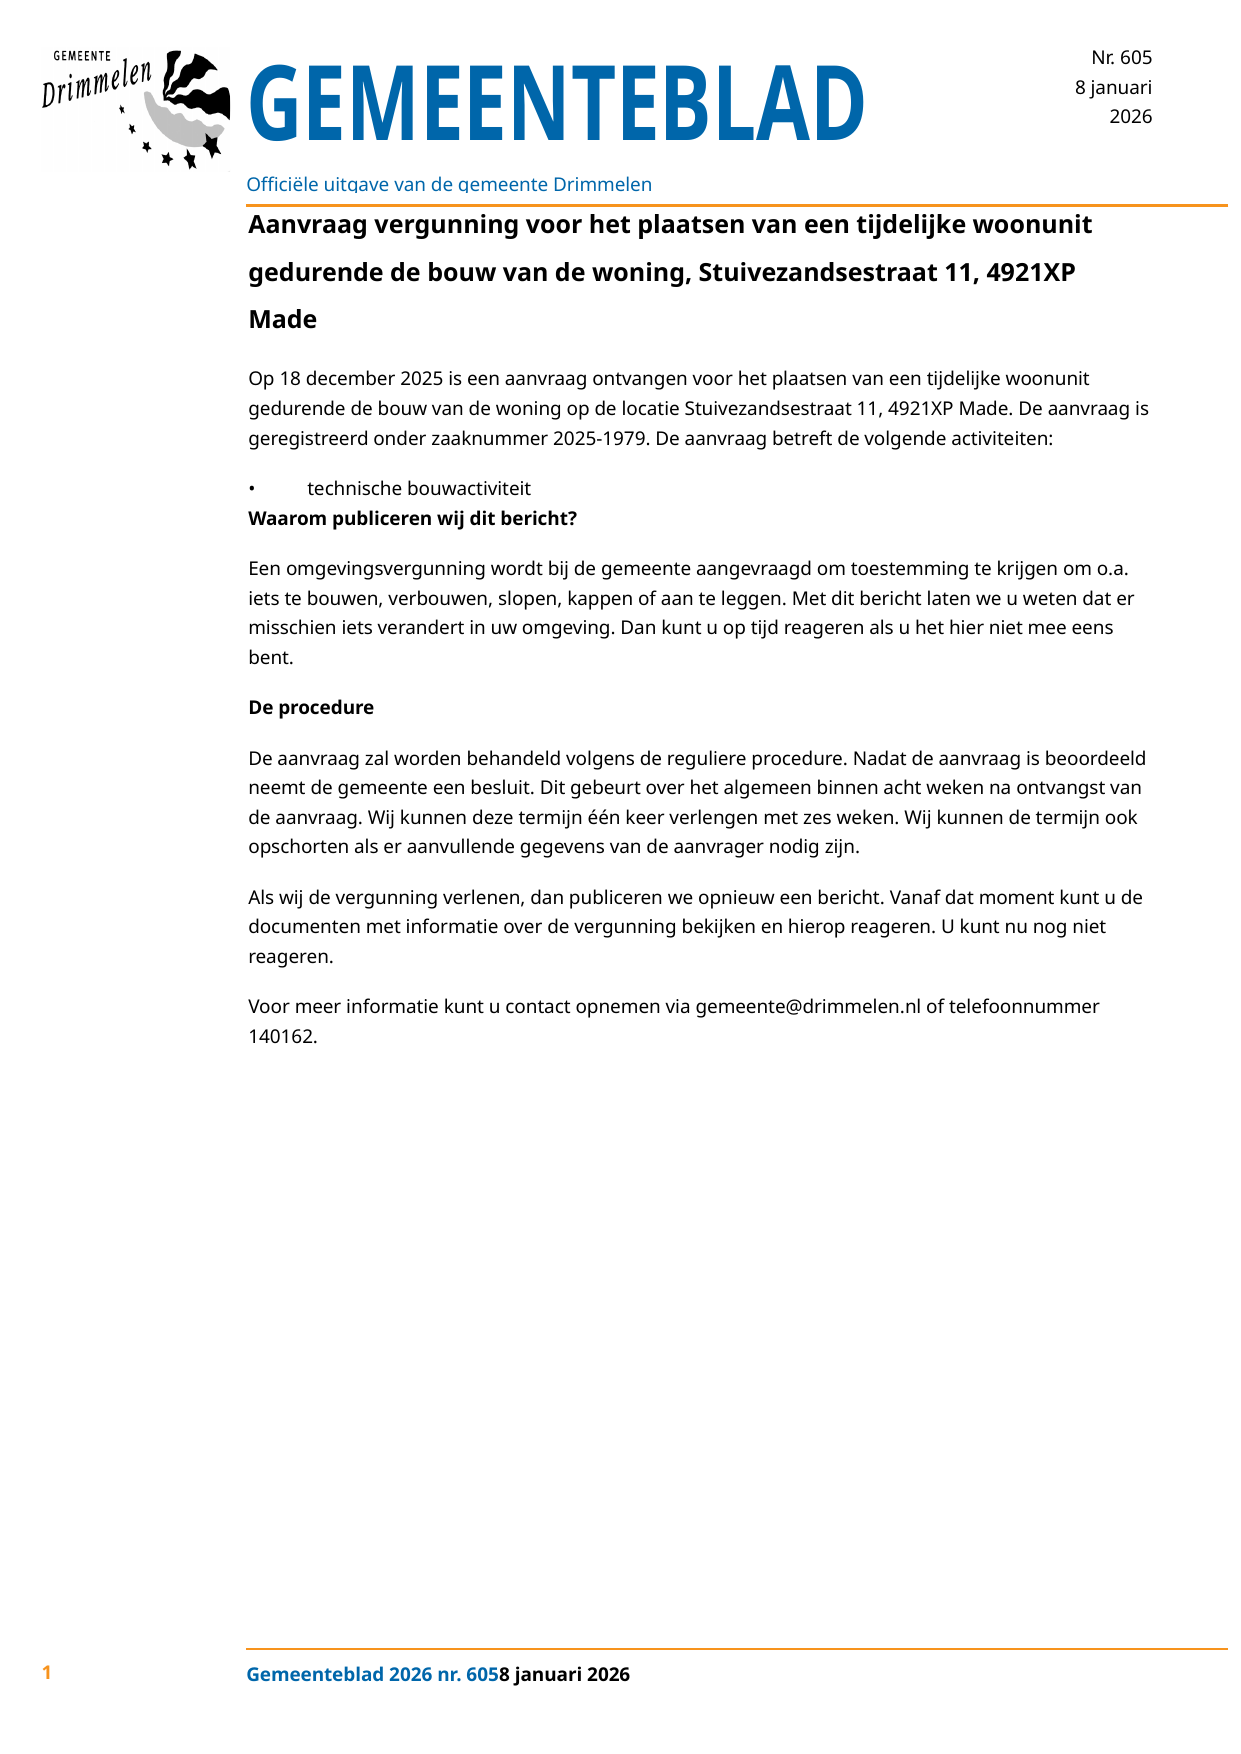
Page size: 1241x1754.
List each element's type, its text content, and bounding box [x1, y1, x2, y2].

list technische bouwactiviteit [248, 475, 1152, 501]
text Als wij de vergunning verlenen, dan publiceren we opnieuw een bericht. Vanaf dat moment kunt u de documenten met informatie over de vergunning bekijken en hierop reageren. U kunt nu nog niet reageren. [248, 884, 1152, 969]
text Een omgevingsvergunning wordt bij de gemeente aangevraagd om toestemming te krijgen om o.a. iets te bouwen, verbouwen, slopen, kappen of aan te leggen. Met dit bericht laten we u weten dat er misschien iets verandert in uw omgeving. Dan kunt u op tijd reageren als u het hier niet mee eens bent. [248, 555, 1152, 669]
picture [41, 47, 231, 172]
text De aanvraag zal worden behandeld volgens de reguliere procedure. Nadat de aanvraag is beoordeeld neemt de gemeente een besluit. Dit gebeurt over het algemeen binnen acht weken na ontvangst van de aanvraag. Wij kunnen deze termijn één keer verlengen met zes weken. Wij kunnen de termijn ook opschorten als er aanvullende gegevens van de aanvrager nodig zijn. [248, 745, 1152, 859]
text Aanvraag vergunning voor het plaatsen van een tijdelijke woonunit gedurende de bouw van de woning, Stuivezandsestraat 11, 4921XP Made [248, 207, 1152, 336]
text Op 18 december 2025 is een aanvraag ontvangen voor het plaatsen van een tijdelijke woonunit gedurende de bouw van de woning op de locatie Stuivezandsestraat 11, 4921XP Made. De aanvraag is geregistreerd onder zaaknummer 2025-1979. De aanvraag betreft de volgende activiteiten: [248, 366, 1152, 450]
text Voor meer informatie kunt u contact opnemen via gemeente@drimmelen.nl of telefoonnummer 140162. [248, 993, 1152, 1049]
text Waarom publiceren wij dit bericht? [248, 505, 1152, 530]
text De procedure [248, 694, 1152, 720]
